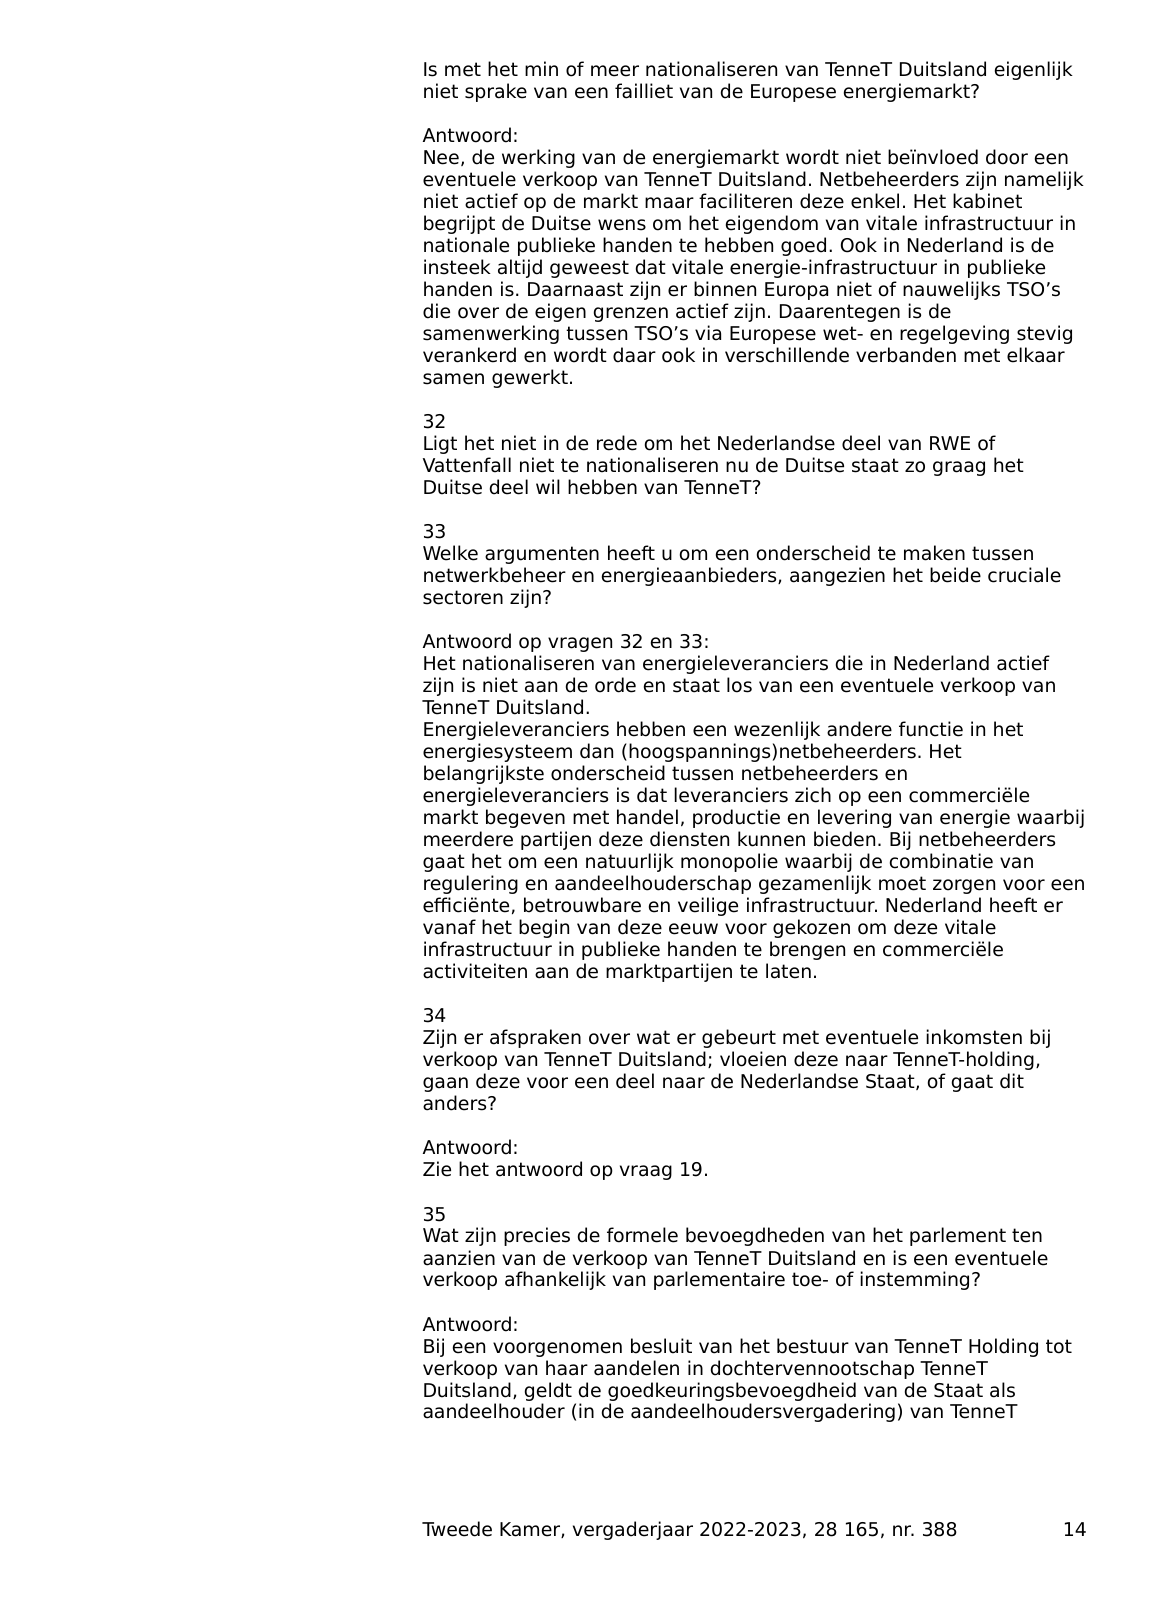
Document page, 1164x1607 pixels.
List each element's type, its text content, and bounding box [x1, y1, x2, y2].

text Energieleveranciers hebben een wezenlijk andere functie in het energiesysteem dan (hoogspannings)netbeheerders. Het belangrijkste onderscheid tussen netbeheerders en energieleveranciers is dat leveranciers zich op een commerciële markt begeven met handel, productie en levering van energie waarbij meerdere partijen deze diensten kunnen bieden. Bij netbeheerders gaat het om een natuurlijk monopolie waarbij de combinatie van regulering en aandeelhouderschap gezamenlijk moet zorgen voor een efficiënte, betrouwbare en veilige infrastructuur. Nederland heeft er vanaf het begin van deze eeuw voor gekozen om deze vitale infrastructuur in publieke handen te brengen en commerciële activiteiten aan de marktpartijen te laten. [422, 719, 1087, 983]
text Ligt het niet in de rede om het Nederlandse deel van RWE of Vattenfall niet te nationaliseren nu de Duitse staat zo graag het Duitse deel wil hebben van TenneT? [422, 433, 1087, 499]
text Nee, de werking van de energiemarkt wordt niet beïnvloed door een eventuele verkoop van TenneT Duitsland. Netbeheerders zijn namelijk niet actief op de markt maar faciliteren deze enkel. Het kabinet begrijpt de Duitse wens om het eigendom van vitale infrastructuur in nationale publieke handen te hebben goed. Ook in Nederland is de insteek altijd geweest dat vitale energie-infrastructuur in publieke handen is. Daarnaast zijn er binnen Europa niet of nauwelijks TSO’s die over de eigen grenzen actief zijn. Daarentegen is de samenwerking tussen TSO’s via Europese wet- en regelgeving stevig verankerd en wordt daar ook in verschillende verbanden met elkaar samen gewerkt. [422, 147, 1087, 389]
text Antwoord: [422, 1137, 1087, 1159]
text 35 [422, 1203, 1087, 1225]
text Zie het antwoord op vraag 19. [422, 1159, 1087, 1181]
text 33 [422, 521, 1087, 543]
text Antwoord: [422, 125, 1087, 147]
text Antwoord: [422, 1313, 1087, 1336]
text 34 [422, 1005, 1087, 1027]
text Is met het min of meer nationaliseren van TenneT Duitsland eigenlijk niet sprake van een failliet van de Europese energiemarkt? [422, 59, 1087, 103]
text Wat zijn precies de formele bevoegdheden van het parlement ten aanzien van de verkoop van TenneT Duitsland en is een eventuele verkoop afhankelijk van parlementaire toe- of instemming? [422, 1225, 1087, 1291]
text Antwoord op vragen 32 en 33: [422, 631, 1087, 653]
text Welke argumenten heeft u om een onderscheid te maken tussen netwerkbeheer en energieaanbieders, aangezien het beide cruciale sectoren zijn? [422, 543, 1087, 609]
text Het nationaliseren van energieleveranciers die in Nederland actief zijn is niet aan de orde en staat los van een eventuele verkoop van TenneT Duitsland. [422, 653, 1087, 719]
text 32 [422, 411, 1087, 433]
text Bij een voorgenomen besluit van het bestuur van TenneT Holding tot verkoop van haar aandelen in dochtervennootschap TenneT Duitsland, geldt de goedkeuringsbevoegdheid van de Staat als aandeelhouder (in de aandeelhoudersvergadering) van TenneT [422, 1336, 1087, 1423]
text Zijn er afspraken over wat er gebeurt met eventuele inkomsten bij verkoop van TenneT Duitsland; vloeien deze naar TenneT-holding, gaan deze voor een deel naar de Nederlandse Staat, of gaat dit anders? [422, 1027, 1087, 1115]
